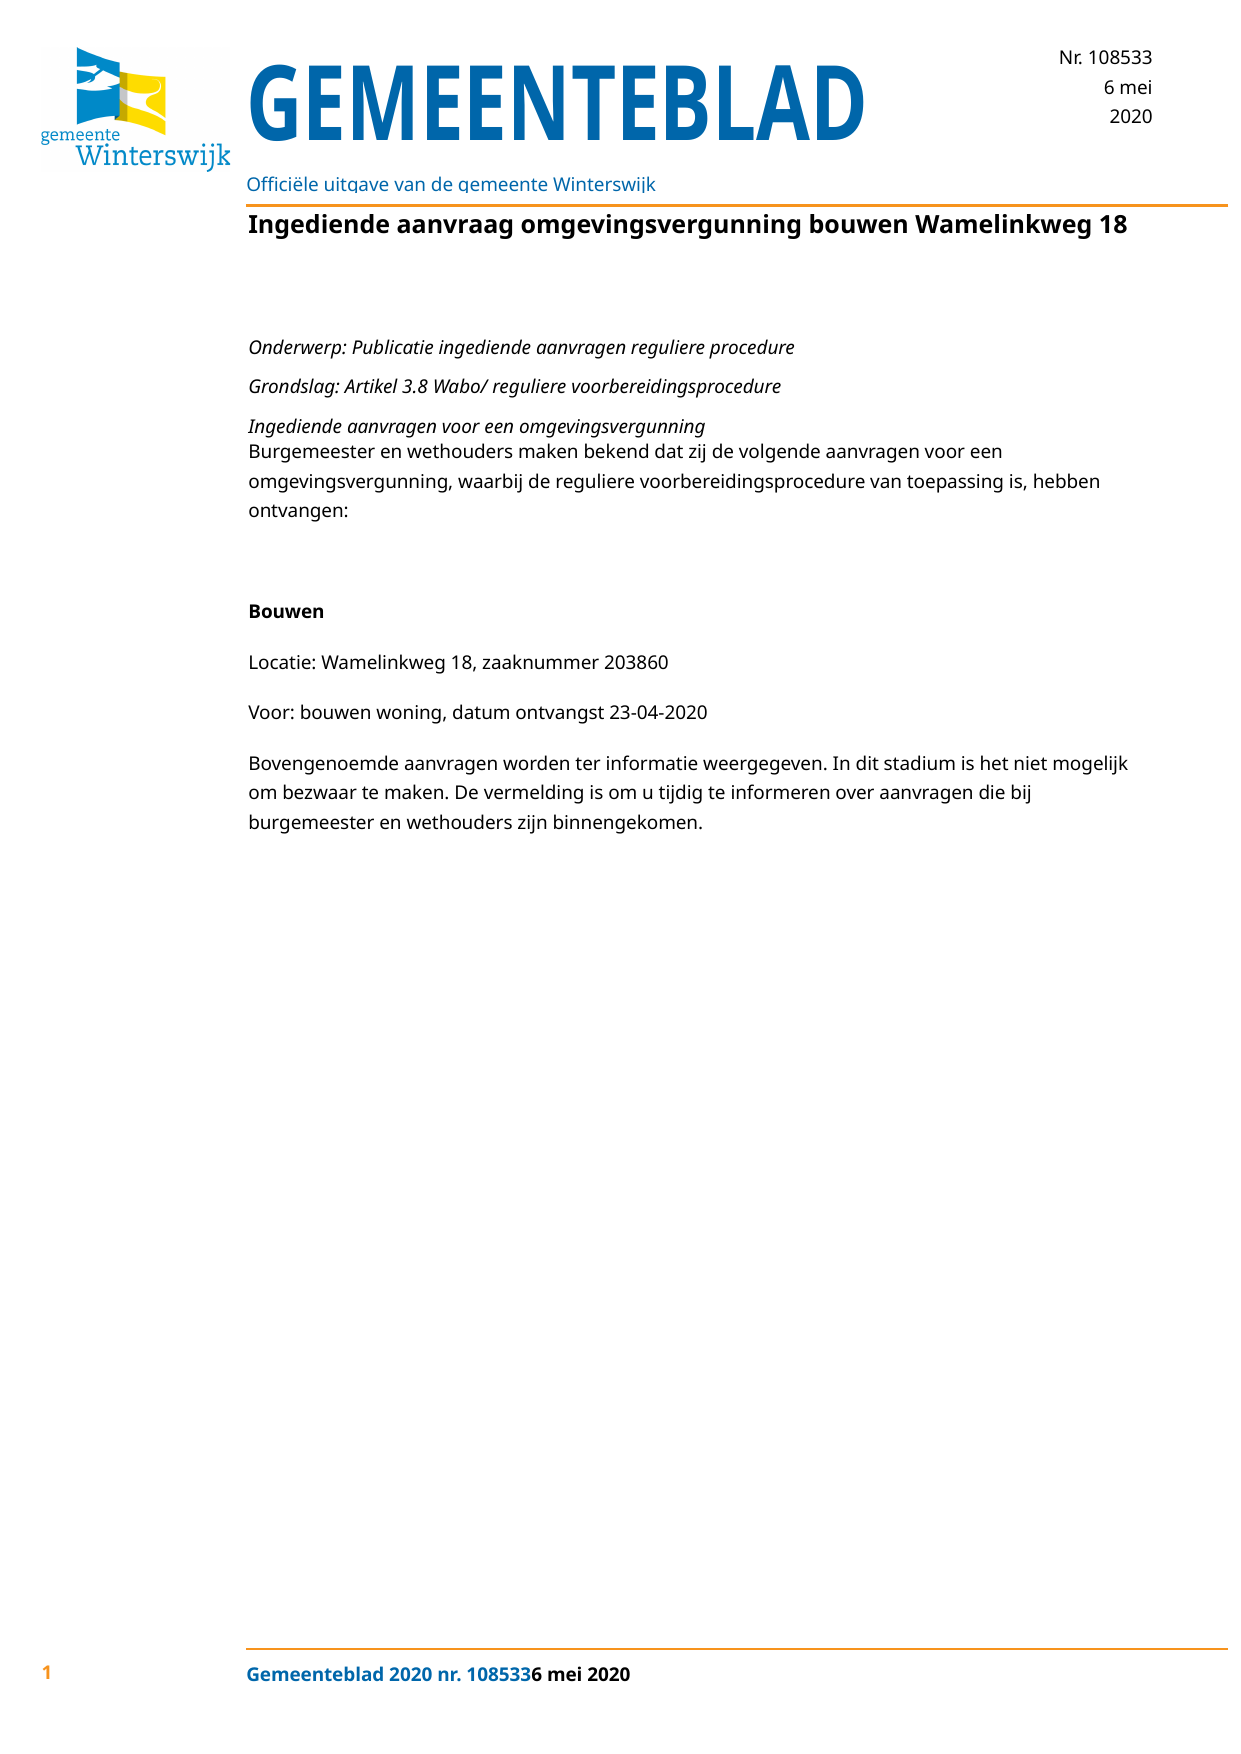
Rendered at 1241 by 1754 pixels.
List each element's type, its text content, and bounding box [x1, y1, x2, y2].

text Ingediende aanvraag omgevingsvergunning bouwen Wamelinkweg 18 [248, 207, 1152, 241]
text Voor: bouwen woning, datum ontvangst 23-04-2020 [248, 699, 1152, 725]
text Bouwen [248, 598, 1152, 624]
text Onderwerp: Publicatie ingediende aanvragen reguliere procedure [248, 334, 1152, 360]
picture [225, 153, 231, 162]
text Locatie: Wamelinkweg 18, zaaknummer 203860 [248, 649, 1152, 675]
text Burgemeester en wethouders maken bekend dat zij de volgende aanvragen voor een omgevingsvergunning, waarbij de reguliere voorbereidingsprocedure van toepassing is, hebben ontvangen: [248, 438, 1152, 523]
text Ingediende aanvragen voor een omgevingsvergunning [248, 413, 1152, 438]
picture [41, 47, 231, 172]
text Grondslag: Artikel 3.8 Wabo/ reguliere voorbereidingsprocedure [248, 373, 1152, 399]
text Bovengenoemde aanvragen worden ter informatie weergegeven. In dit stadium is het niet mogelijk om bezwaar te maken. De vermelding is om u tijdig te informeren over aanvragen die bij burgemeester en wethouders zijn binnengekomen. [248, 750, 1152, 835]
